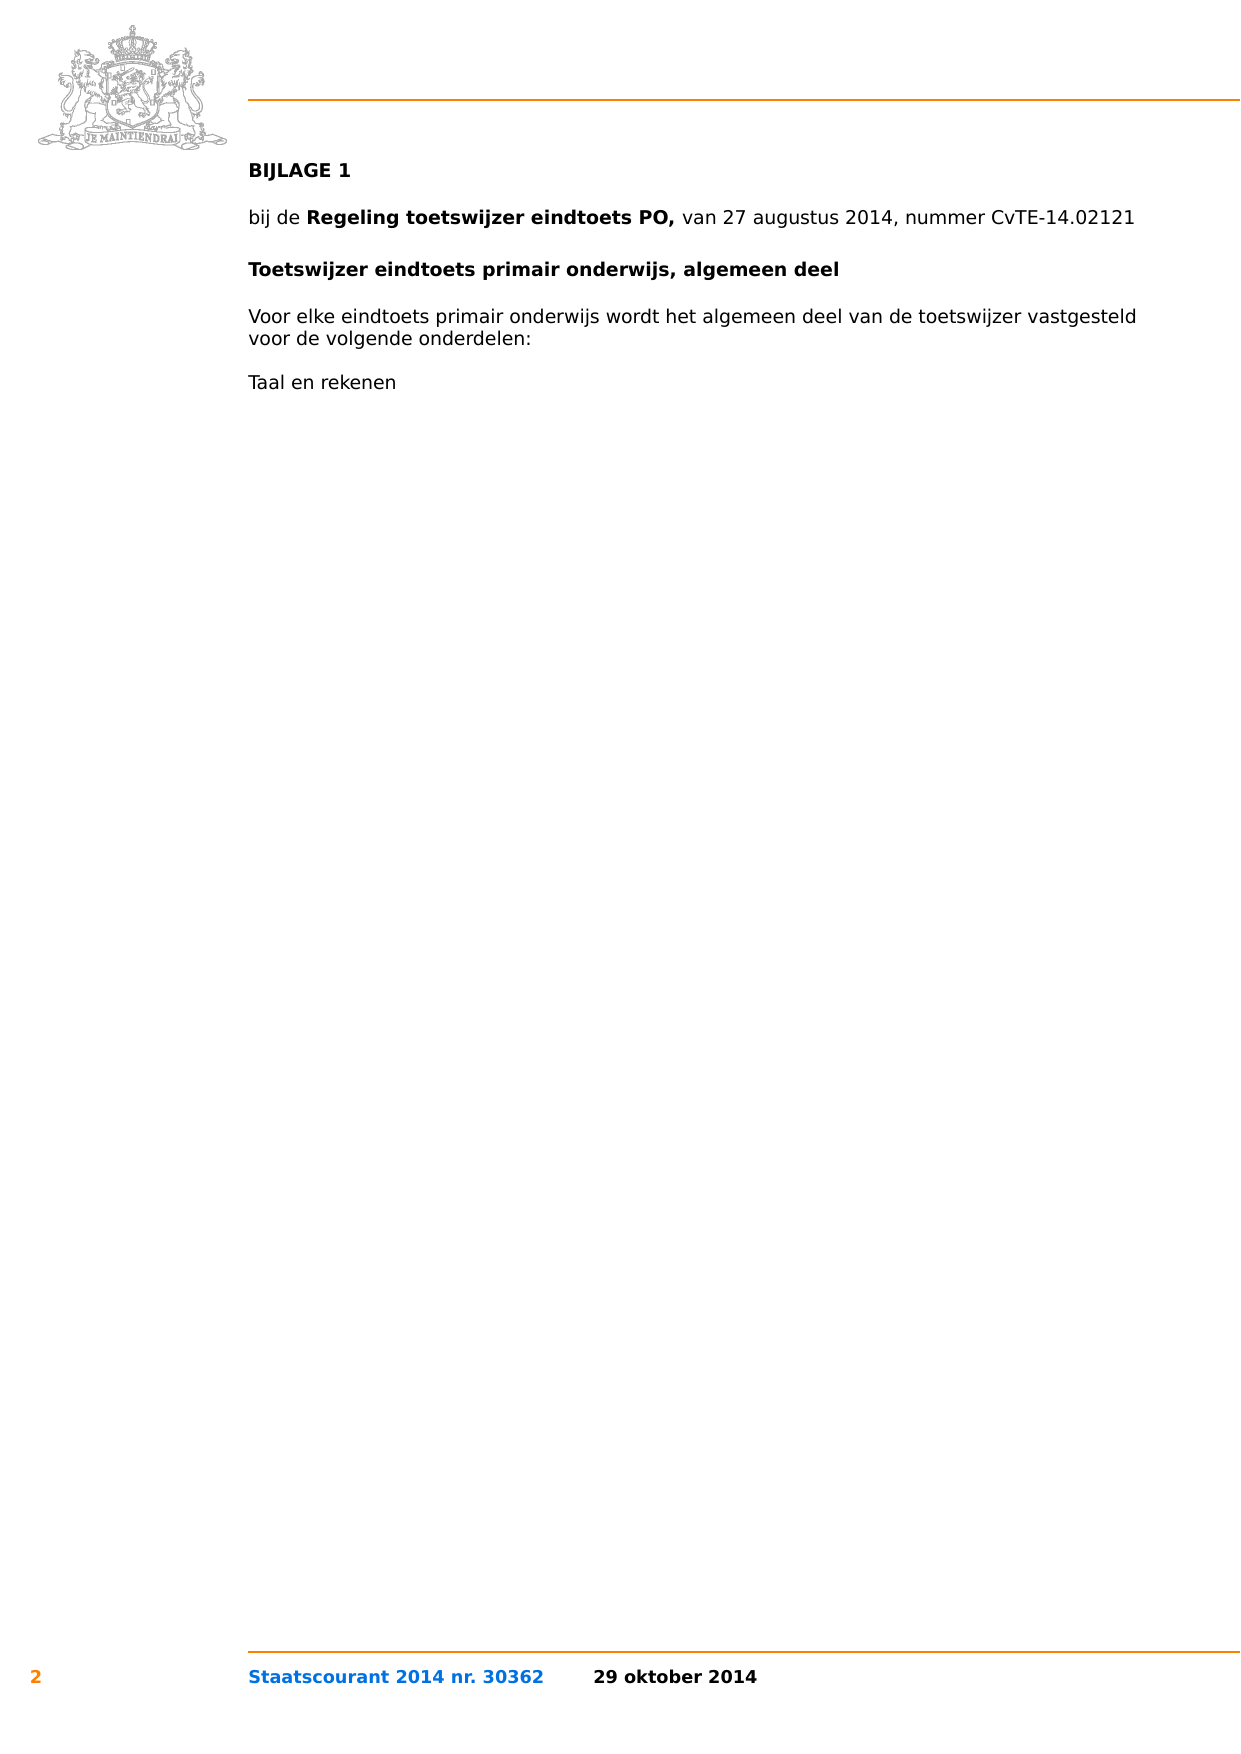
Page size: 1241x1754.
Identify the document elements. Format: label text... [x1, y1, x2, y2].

text Voor elke eindtoets primair onderwijs wordt het algemeen deel van de toetswijzer vastgesteld voor de volgende onderdelen: [248, 306, 1163, 350]
picture [38, 25, 227, 150]
subtitle Toetswijzer eindtoets primair onderwijs, algemeen deel [248, 259, 1163, 281]
text bij de Regeling toetswijzer eindtoets PO, van 27 augustus 2014, nummer CvTE-14.02121 [248, 207, 1163, 229]
text Taal en rekenen [248, 372, 1163, 394]
subtitle BIJLAGE 1 [248, 160, 1163, 182]
